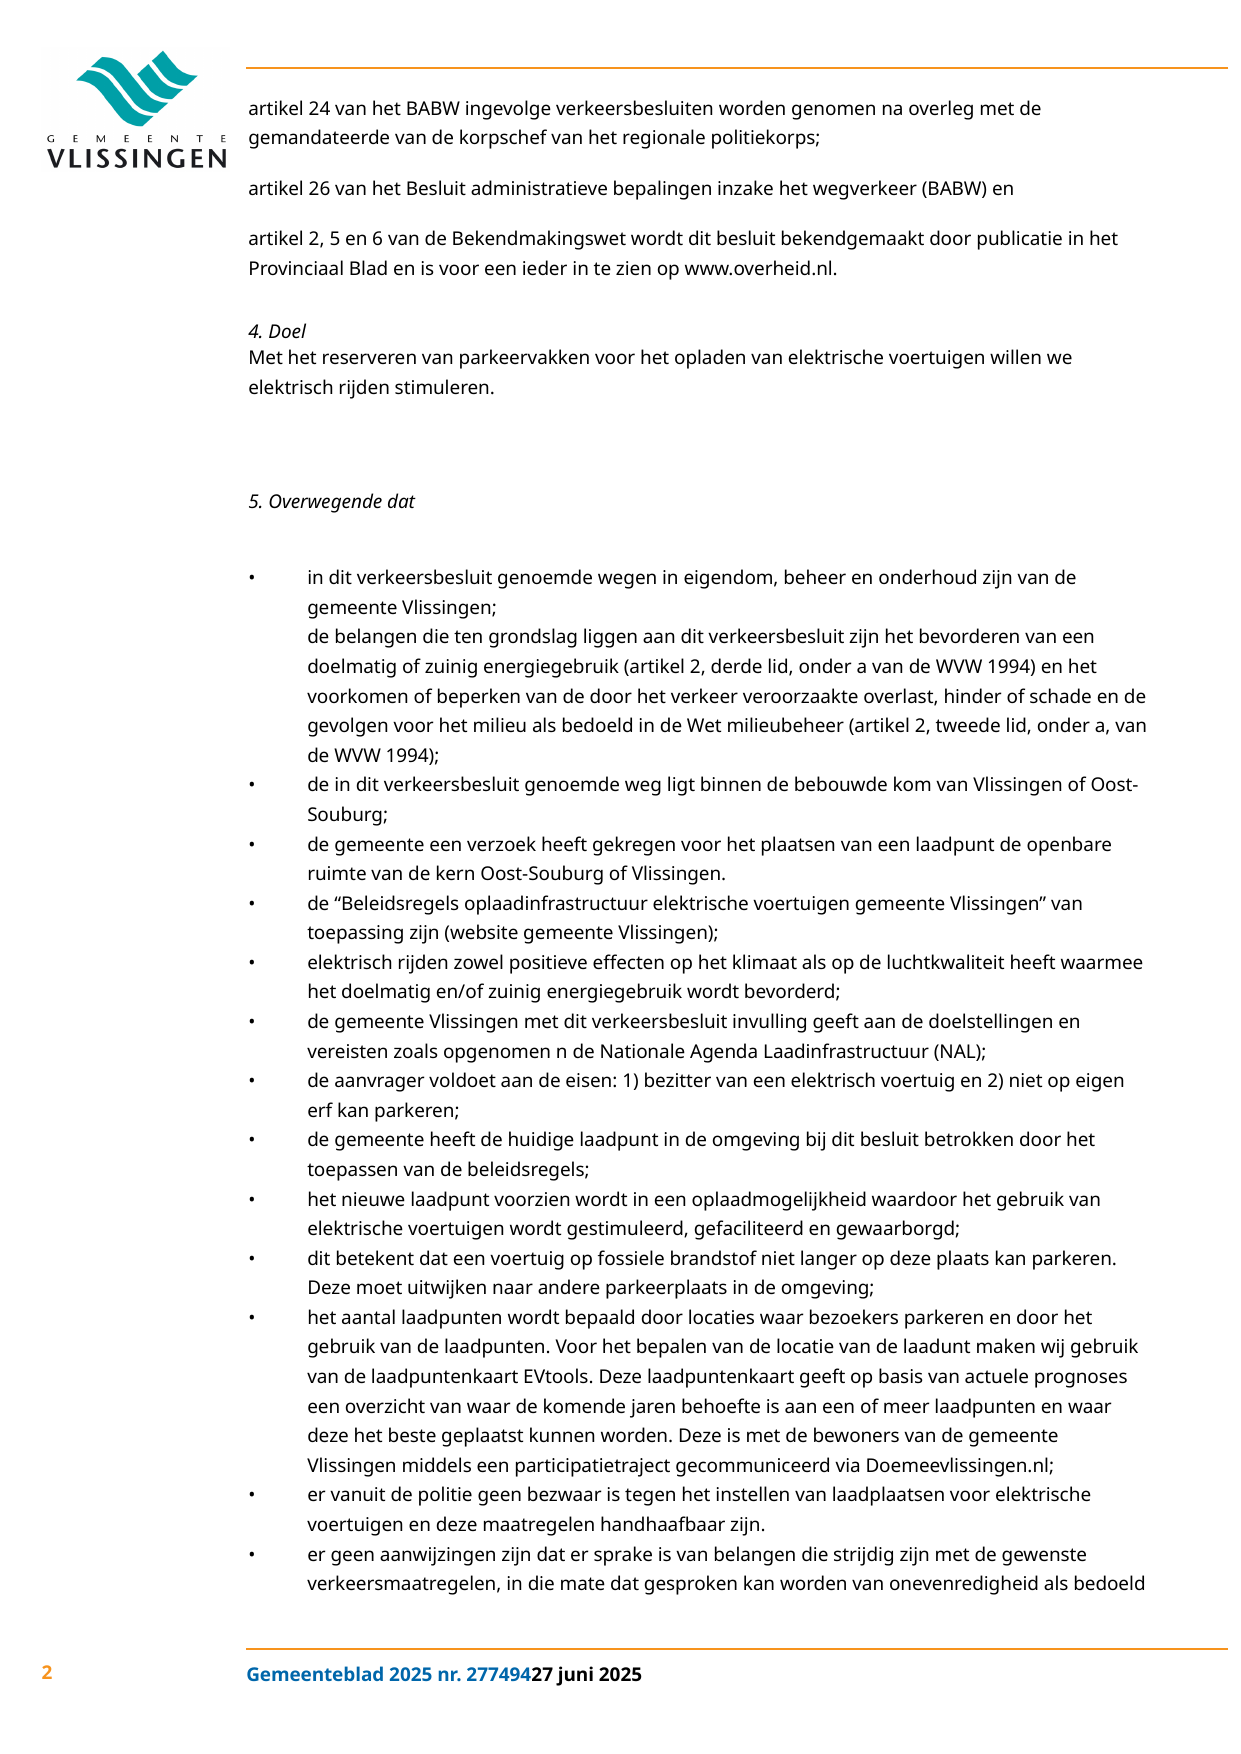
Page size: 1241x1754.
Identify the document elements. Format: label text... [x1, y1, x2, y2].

picture [41, 47, 231, 172]
list elektrisch rijden zowel positieve effecten op het klimaat als op de luchtkwaliteit heeft waarmee het doelmatig en/of zuinig energiegebruik wordt bevorderd; [248, 949, 1152, 1004]
text artikel 26 van het Besluit administratieve bepalingen inzake het wegverkeer (BABW) en [248, 175, 1152, 201]
text artikel 24 van het BABW ingevolge verkeersbesluiten worden genomen na overleg met de gemandateerde van de korpschef van het regionale politiekorps; [248, 95, 1152, 150]
list dit betekent dat een voertuig op fossiele brandstof niet langer op deze plaats kan parkeren. Deze moet uitwijken naar andere parkeerplaats in de omgeving; [248, 1245, 1152, 1300]
list het aantal laadpunten wordt bepaald door locaties waar bezoekers parkeren en door het gebruik van de laadpunten. Voor het bepalen van de locatie van de laadunt maken wij gebruik van de laadpuntenkaart EVtools. Deze laadpuntenkaart geeft op basis van actuele prognoses een overzicht van waar de komende jaren behoefte is aan een of meer laadpunten en waar deze het beste geplaatst kunnen worden. Deze is met de bewoners van de gemeente Vlissingen middels een participatietraject gecommuniceerd via Doemeevlissingen.nl; [248, 1304, 1152, 1478]
text 5. Overwegende dat [248, 488, 1152, 514]
text 4. Doel [248, 319, 1152, 344]
list de in dit verkeersbesluit genoemde weg ligt binnen de bebouwde kom van Vlissingen of Oost-Souburg; [248, 772, 1152, 827]
list de gemeente heeft de huidige laadpunt in de omgeving bij dit besluit betrokken door het toepassen van de beleidsregels; [248, 1127, 1152, 1182]
list de “Beleidsregels oplaadinfrastructuur elektrische voertuigen gemeente Vlissingen” van toepassing zijn (website gemeente Vlissingen); [248, 890, 1152, 945]
list er vanuit de politie geen bezwaar is tegen het instellen van laadplaatsen voor elektrische voertuigen en deze maatregelen handhaafbaar zijn. [248, 1482, 1152, 1537]
list in dit verkeersbesluit genoemde wegen in eigendom, beheer en onderhoud zijn van de gemeente Vlissingen; [248, 564, 1152, 620]
text artikel 2, 5 en 6 van de Bekendmakingswet wordt dit besluit bekendgemaakt door publicatie in het Provinciaal Blad en is voor een ieder in te zien op www.overheid.nl. [248, 225, 1152, 281]
list de gemeente een verzoek heeft gekregen voor het plaatsen van een laadpunt de openbare ruimte van de kern Oost-Souburg of Vlissingen. [248, 831, 1152, 886]
list de belangen die ten grondslag liggen aan dit verkeersbesluit zijn het bevorderen van een doelmatig of zuinig energiegebruik (artikel 2, derde lid, onder a van de WVW 1994) en het voorkomen of beperken van de door het verkeer veroorzaakte overlast, hinder of schade en de gevolgen voor het milieu als bedoeld in de Wet milieubeheer (artikel 2, tweede lid, onder a, van de WVW 1994); [248, 624, 1152, 768]
text Met het reserveren van parkeervakken voor het opladen van elektrische voertuigen willen we elektrisch rijden stimuleren. [248, 344, 1152, 400]
list er geen aanwijzingen zijn dat er sprake is van belangen die strijdig zijn met de gewenste verkeersmaatregelen, in die mate dat gesproken kan worden van onevenredigheid als bedoeld [248, 1541, 1152, 1596]
list de aanvrager voldoet aan de eisen: 1) bezitter van een elektrisch voertuig en 2) niet op eigen erf kan parkeren; [248, 1067, 1152, 1123]
list de gemeente Vlissingen met dit verkeersbesluit invulling geeft aan de doelstellingen en vereisten zoals opgenomen n de Nationale Agenda Laadinfrastructuur (NAL); [248, 1008, 1152, 1064]
list het nieuwe laadpunt voorzien wordt in een oplaadmogelijkheid waardoor het gebruik van elektrische voertuigen wordt gestimuleerd, gefaciliteerd en gewaarborgd; [248, 1186, 1152, 1241]
